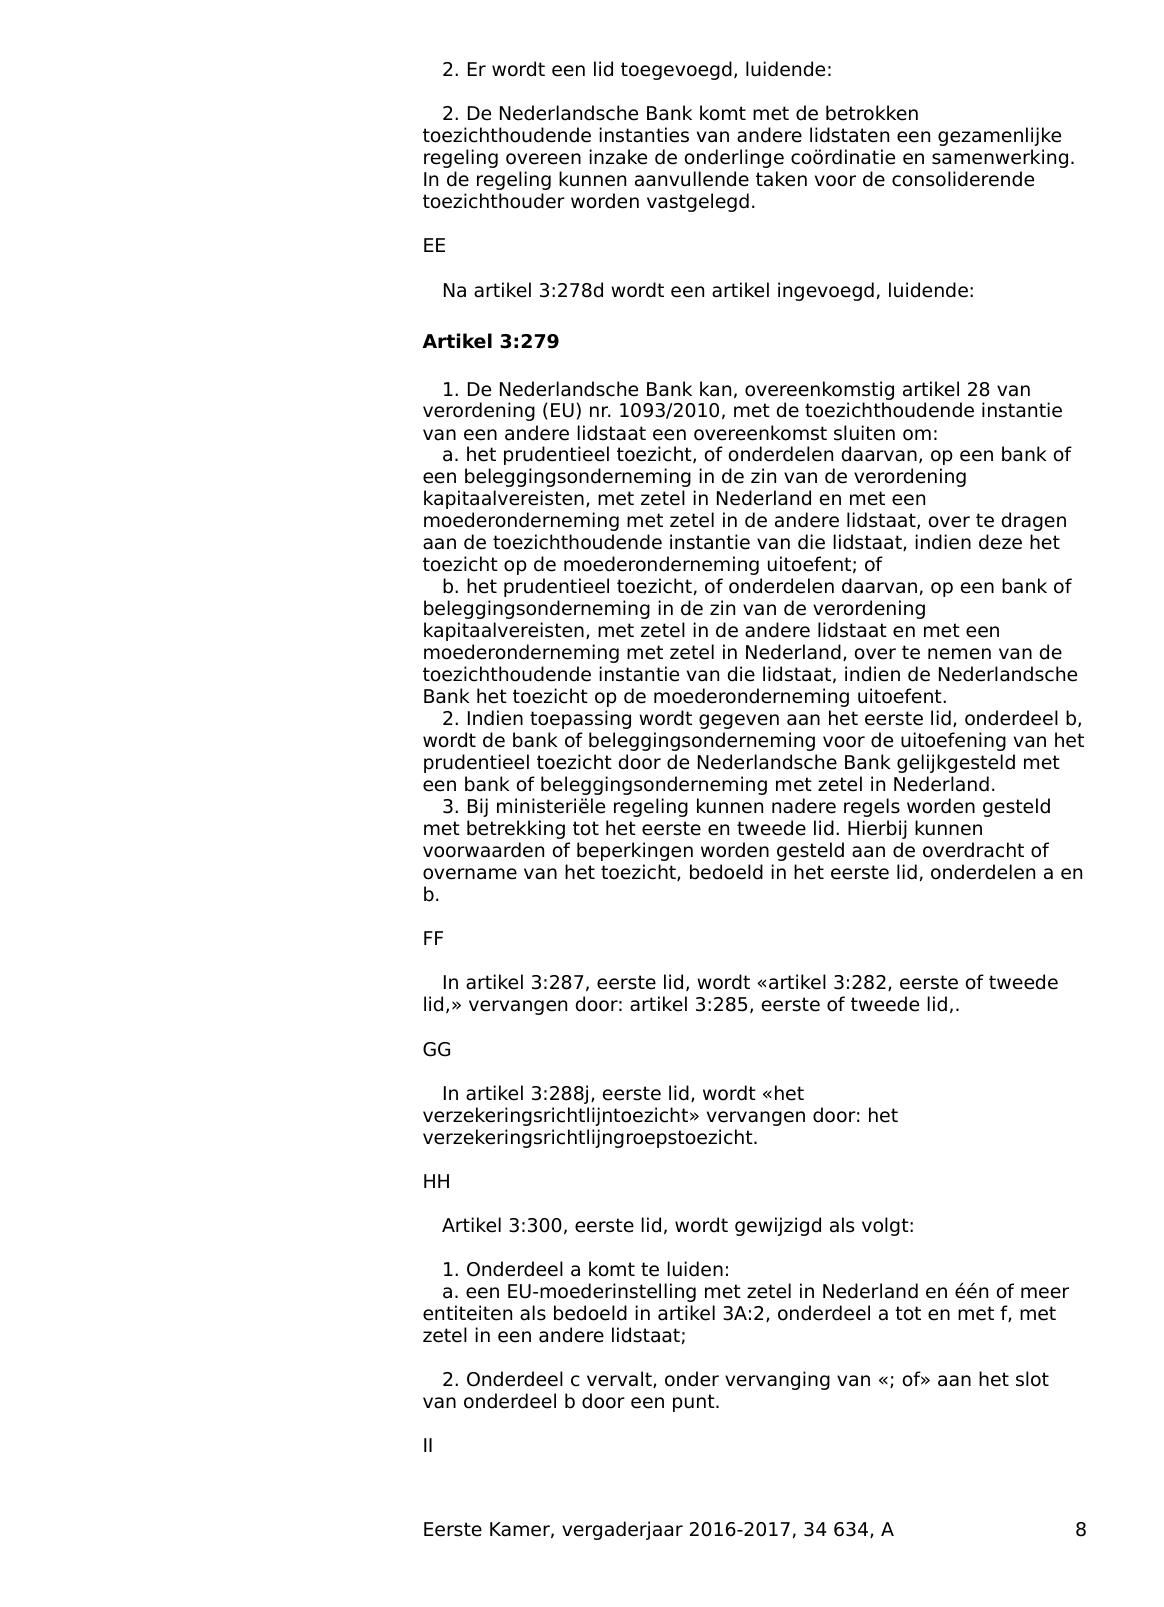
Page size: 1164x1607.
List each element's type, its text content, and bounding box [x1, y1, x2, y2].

text 2. Indien toepassing wordt gegeven aan het eerste lid, onderdeel b, wordt de bank of beleggingsonderneming voor de uitoefening van het prudentieel toezicht door de Nederlandsche Bank gelijkgesteld met een bank of beleggingsonderneming met zetel in Nederland. [422, 708, 1087, 796]
text In artikel 3:287, eerste lid, wordt «artikel 3:282, eerste of tweede lid,» vervangen door: artikel 3:285, eerste of tweede lid,. [422, 972, 1087, 1016]
text Artikel 3:300, eerste lid, wordt gewijzigd als volgt: [422, 1215, 1087, 1237]
text b. het prudentieel toezicht, of onderdelen daarvan, op een bank of beleggingsonderneming in de zin van de verordening kapitaalvereisten, met zetel in de andere lidstaat en met een moederonderneming met zetel in Nederland, over te nemen van de toezichthoudende instantie van die lidstaat, indien de Nederlandsche Bank het toezicht op de moederonderneming uitoefent. [422, 576, 1087, 708]
text II [422, 1435, 1087, 1457]
text 1. De Nederlandsche Bank kan, overeenkomstig artikel 28 van verordening (EU) nr. 1093/2010, met de toezichthoudende instantie van een andere lidstaat een overeenkomst sluiten om: [422, 378, 1087, 444]
text HH [422, 1171, 1087, 1193]
text 2. Er wordt een lid toegevoegd, luidende: [422, 59, 1087, 81]
text a. een EU-moederinstelling met zetel in Nederland en één of meer entiteiten als bedoeld in artikel 3A:2, onderdeel a tot en met f, met zetel in een andere lidstaat; [422, 1281, 1087, 1347]
text EE [422, 235, 1087, 257]
subtitle Artikel 3:279 [422, 331, 1087, 353]
text FF [422, 928, 1087, 950]
text 2. Onderdeel c vervalt, onder vervanging van «; of» aan het slot van onderdeel b door een punt. [422, 1369, 1087, 1413]
text Na artikel 3:278d wordt een artikel ingevoegd, luidende: [422, 279, 1087, 301]
text In artikel 3:288j, eerste lid, wordt «het verzekeringsrichtlijntoezicht» vervangen door: het verzekeringsrichtlijngroepstoezicht. [422, 1083, 1087, 1148]
text GG [422, 1038, 1087, 1060]
text 3. Bij ministeriële regeling kunnen nadere regels worden gesteld met betrekking tot het eerste en tweede lid. Hierbij kunnen voorwaarden of beperkingen worden gesteld aan de overdracht of overname van het toezicht, bedoeld in het eerste lid, onderdelen a en b. [422, 796, 1087, 906]
text 1. Onderdeel a komt te luiden: [422, 1259, 1087, 1281]
text a. het prudentieel toezicht, of onderdelen daarvan, op een bank of een beleggingsonderneming in de zin van de verordening kapitaalvereisten, met zetel in Nederland en met een moederonderneming met zetel in de andere lidstaat, over te dragen aan de toezichthoudende instantie van die lidstaat, indien deze het toezicht op de moederonderneming uitoefent; of [422, 444, 1087, 576]
text 2. De Nederlandsche Bank komt met de betrokken toezichthoudende instanties van andere lidstaten een gezamenlijke regeling overeen inzake de onderlinge coördinatie en samenwerking. In de regeling kunnen aanvullende taken voor de consoliderende toezichthouder worden vastgelegd. [422, 103, 1087, 213]
